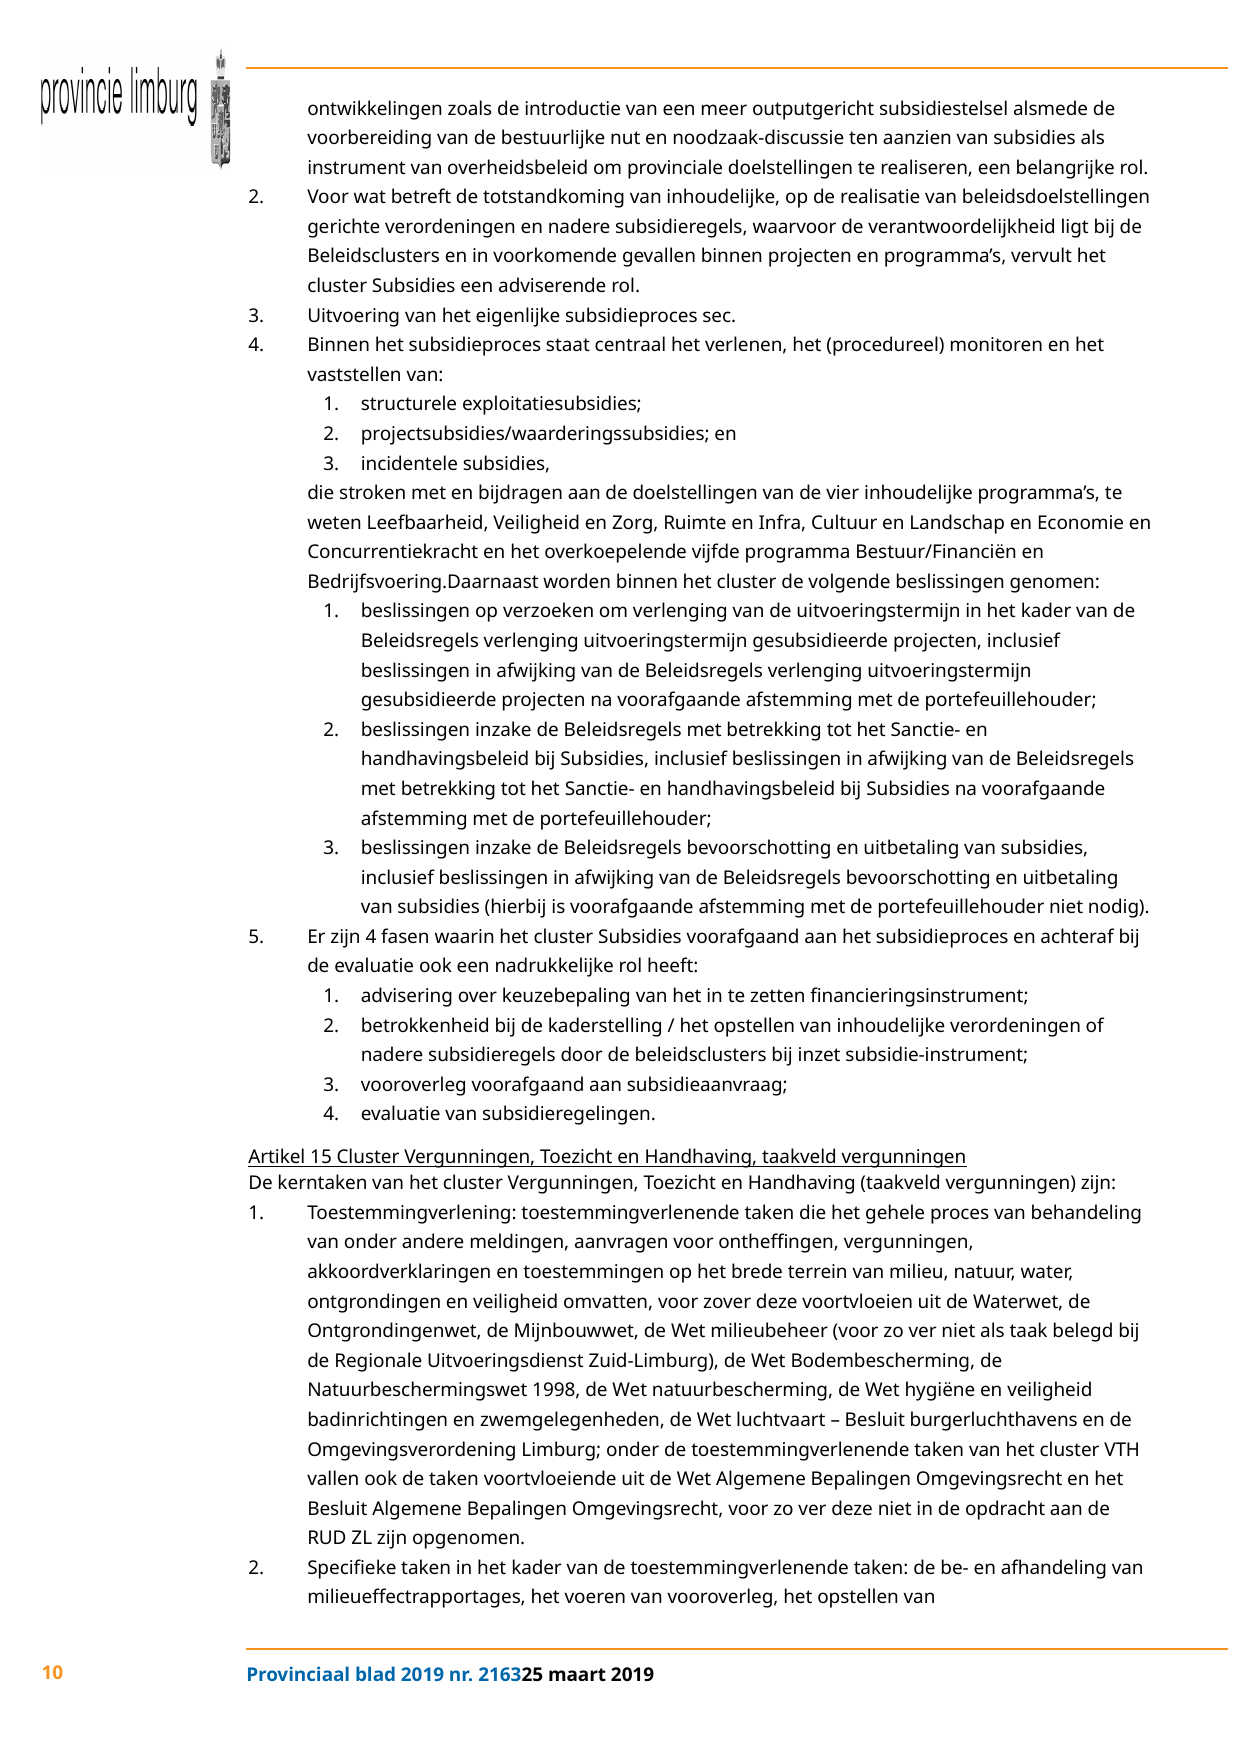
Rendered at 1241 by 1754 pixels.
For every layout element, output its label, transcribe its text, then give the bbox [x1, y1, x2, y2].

list beslissingen op verzoeken om verlenging van de uitvoeringstermijn in het kader van de Beleidsregels verlenging uitvoeringstermijn gesubsidieerde projecten, inclusief beslissingen in afwijking van de Beleidsregels verlenging uitvoeringstermijn gesubsidieerde projecten na voorafgaande afstemming met de portefeuillehouder; [323, 598, 1152, 712]
list structurele exploitatiesubsidies; [323, 391, 1152, 416]
list Toestemmingverlening: toestemmingverlenende taken die het gehele proces van behandeling van onder andere meldingen, aanvragen voor ontheffingen, vergunningen, akkoordverklaringen en toestemmingen op het brede terrein van milieu, natuur, water, ontgrondingen en veiligheid omvatten, voor zover deze voortvloeien uit de Waterwet, de Ontgrondingenwet, de Mijnbouwwet, de Wet milieubeheer (voor zo ver niet als taak belegd bij de Regionale Uitvoeringsdienst Zuid-Limburg), de Wet Bodembescherming, de Natuurbeschermingswet 1998, de Wet natuurbescherming, de Wet hygiëne en veiligheid badinrichtingen en zwemgelegenheden, de Wet luchtvaart – Besluit burgerluchthavens en de Omgevingsverordening Limburg; onder de toestemmingverlenende taken van het cluster VTH vallen ook de taken voortvloeiende uit de Wet Algemene Bepalingen Omgevingsrecht en het Besluit Algemene Bepalingen Omgevingsrecht, voor zo ver deze niet in de opdracht aan de RUD ZL zijn opgenomen. [248, 1199, 1152, 1550]
list vooroverleg voorafgaand aan subsidieaanvraag; [323, 1071, 1152, 1097]
list Voor wat betreft de totstandkoming van inhoudelijke, op de realisatie van beleidsdoelstellingen gerichte verordeningen en nadere subsidieregels, waarvoor de verantwoordelijkheid ligt bij de Beleidsclusters en in voorkomende gevallen binnen projecten en programma’s, vervult het cluster Subsidies een adviserende rol. [248, 183, 1152, 298]
text Artikel 15 Cluster Vergunningen, Toezicht en Handhaving, taakveld vergunningen [248, 1144, 1152, 1169]
list Specifieke taken in het kader van de toestemmingverlenende taken: de be- en afhandeling van milieueffectrapportages, het voeren van vooroverleg, het opstellen van [248, 1554, 1152, 1609]
list Binnen het subsidieproces staat centraal het verlenen, het (procedureel) monitoren en het vaststellen van: [248, 331, 1152, 387]
list advisering over keuzebepaling van het in te zetten financieringsinstrument; [323, 982, 1152, 1008]
list projectsubsidies/waarderingssubsidies; en [323, 420, 1152, 446]
list betrokkenheid bij de kaderstelling / het opstellen van inhoudelijke verordeningen of nadere subsidieregels door de beleidsclusters bij inzet subsidie-instrument; [323, 1012, 1152, 1067]
text De kerntaken van het cluster Vergunningen, Toezicht en Handhaving (taakveld vergunningen) zijn: [248, 1169, 1152, 1195]
list beslissingen inzake de Beleidsregels met betrekking tot het Sanctie- en handhavingsbeleid bij Subsidies, inclusief beslissingen in afwijking van de Beleidsregels met betrekking tot het Sanctie- en handhavingsbeleid bij Subsidies na voorafgaande afstemming met de portefeuillehouder; [323, 716, 1152, 831]
picture [41, 47, 231, 172]
list Uitvoering van het eigenlijke subsidieproces sec. [248, 302, 1152, 328]
list die stroken met en bijdragen aan de doelstellingen van de vier inhoudelijke programma’s, te weten Leefbaarheid, Veiligheid en Zorg, Ruimte en Infra, Cultuur en Landschap en Economie en Concurrentiekracht en het overkoepelende vijfde programma Bestuur/Financiën en Bedrijfsvoering.Daarnaast worden binnen het cluster de volgende beslissingen genomen: [248, 479, 1152, 594]
list beslissingen inzake de Beleidsregels bevoorschotting en uitbetaling van subsidies, inclusief beslissingen in afwijking van de Beleidsregels bevoorschotting en uitbetaling van subsidies (hierbij is voorafgaande afstemming met de portefeuillehouder niet nodig). [323, 834, 1152, 919]
list evaluatie van subsidieregelingen. [323, 1101, 1152, 1126]
list Er zijn 4 fasen waarin het cluster Subsidies voorafgaand aan het subsidieproces en achteraf bij de evaluatie ook een nadrukkelijke rol heeft: [248, 923, 1152, 978]
list ontwikkelingen zoals de introductie van een meer outputgericht subsidiestelsel alsmede de voorbereiding van de bestuurlijke nut en noodzaak-discussie ten aanzien van subsidies als instrument van overheidsbeleid om provinciale doelstellingen te realiseren, een belangrijke rol. [248, 95, 1152, 180]
list incidentele subsidies, [323, 450, 1152, 476]
